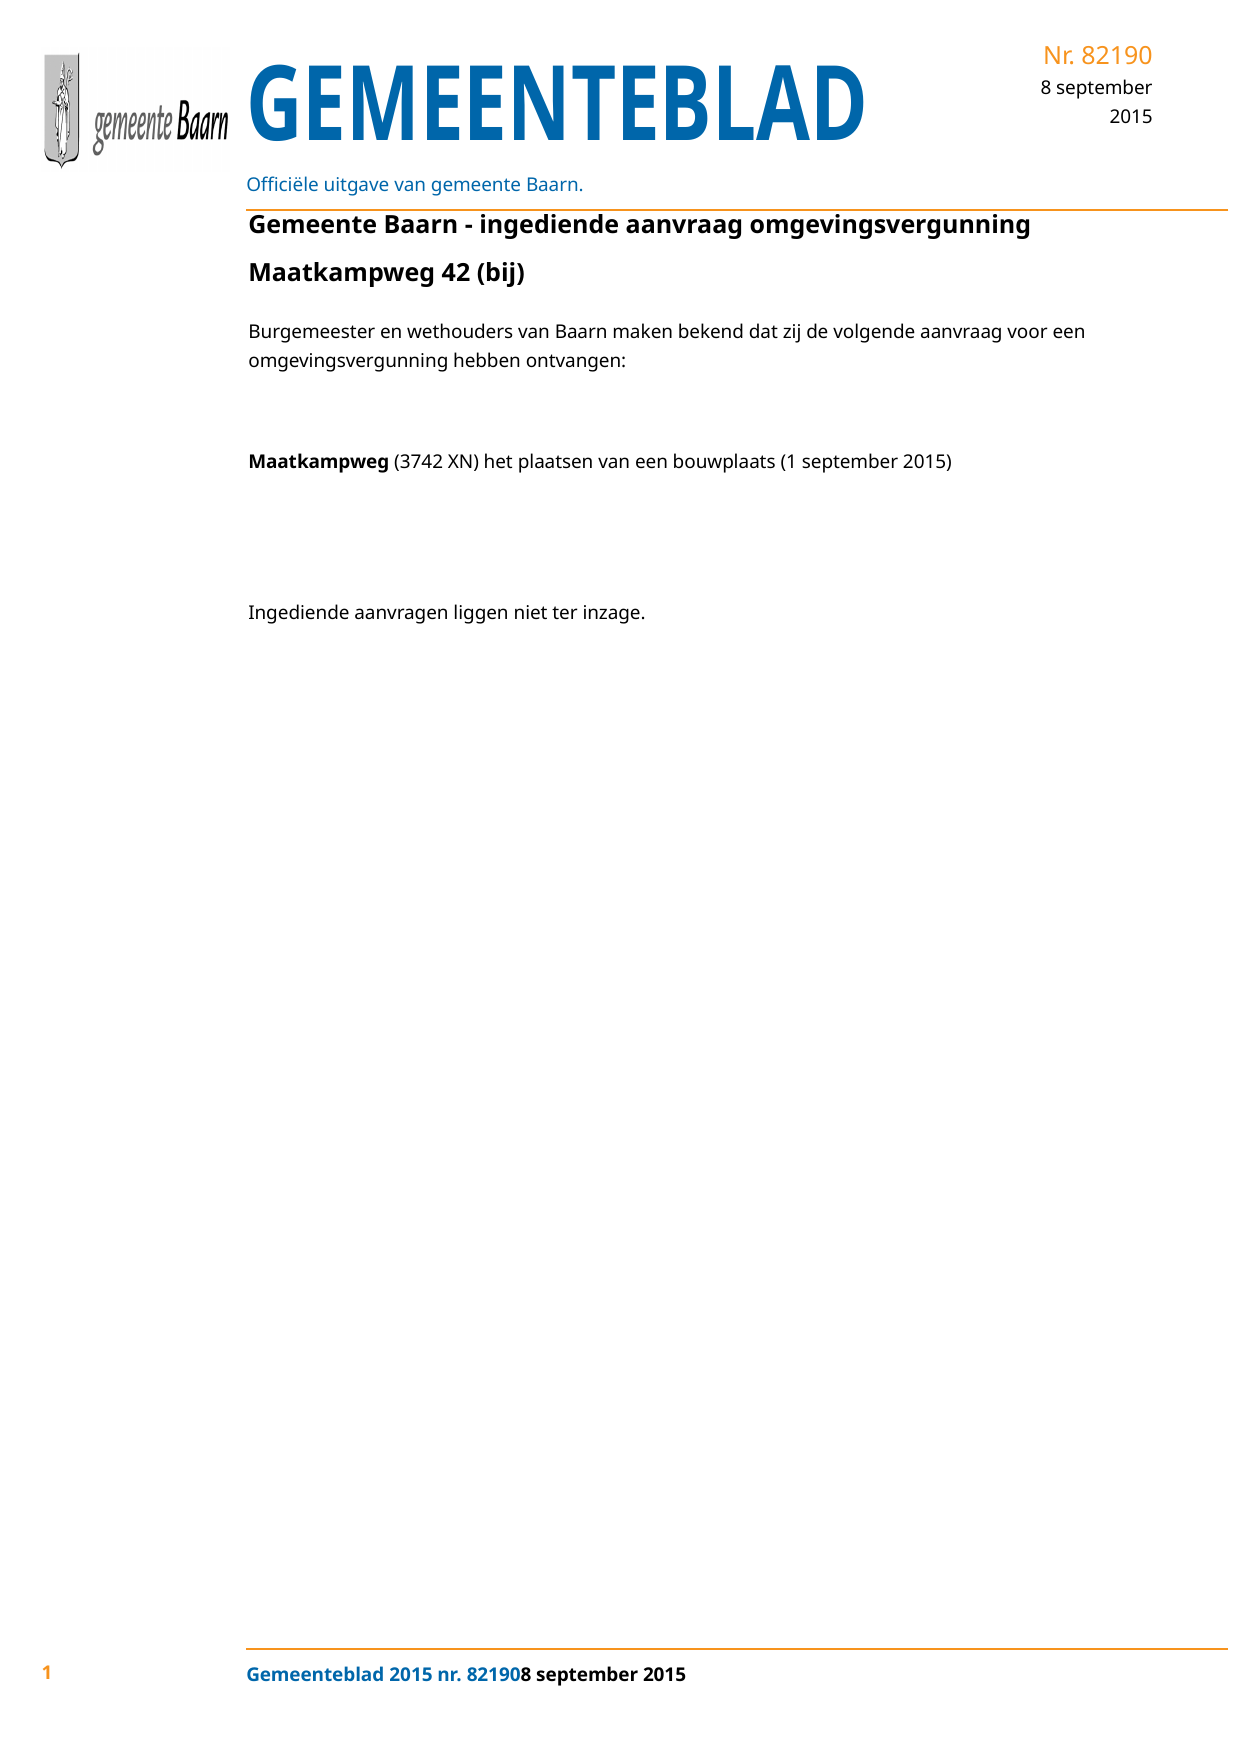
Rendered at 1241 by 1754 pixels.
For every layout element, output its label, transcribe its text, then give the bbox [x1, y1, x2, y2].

picture [41, 47, 231, 172]
text Maatkampweg (3742 XN) het plaatsen van een bouwplaats (1 september 2015) [248, 448, 1152, 474]
text Gemeente Baarn - ingediende aanvraag omgevingsvergunning Maatkampweg 42 (bij) [248, 211, 1152, 288]
text Burgemeester en wethouders van Baarn maken bekend dat zij de volgende aanvraag voor een omgevingsvergunning hebben ontvangen: [248, 318, 1152, 373]
text Ingediende aanvragen liggen niet ter inzage. [248, 599, 1152, 625]
